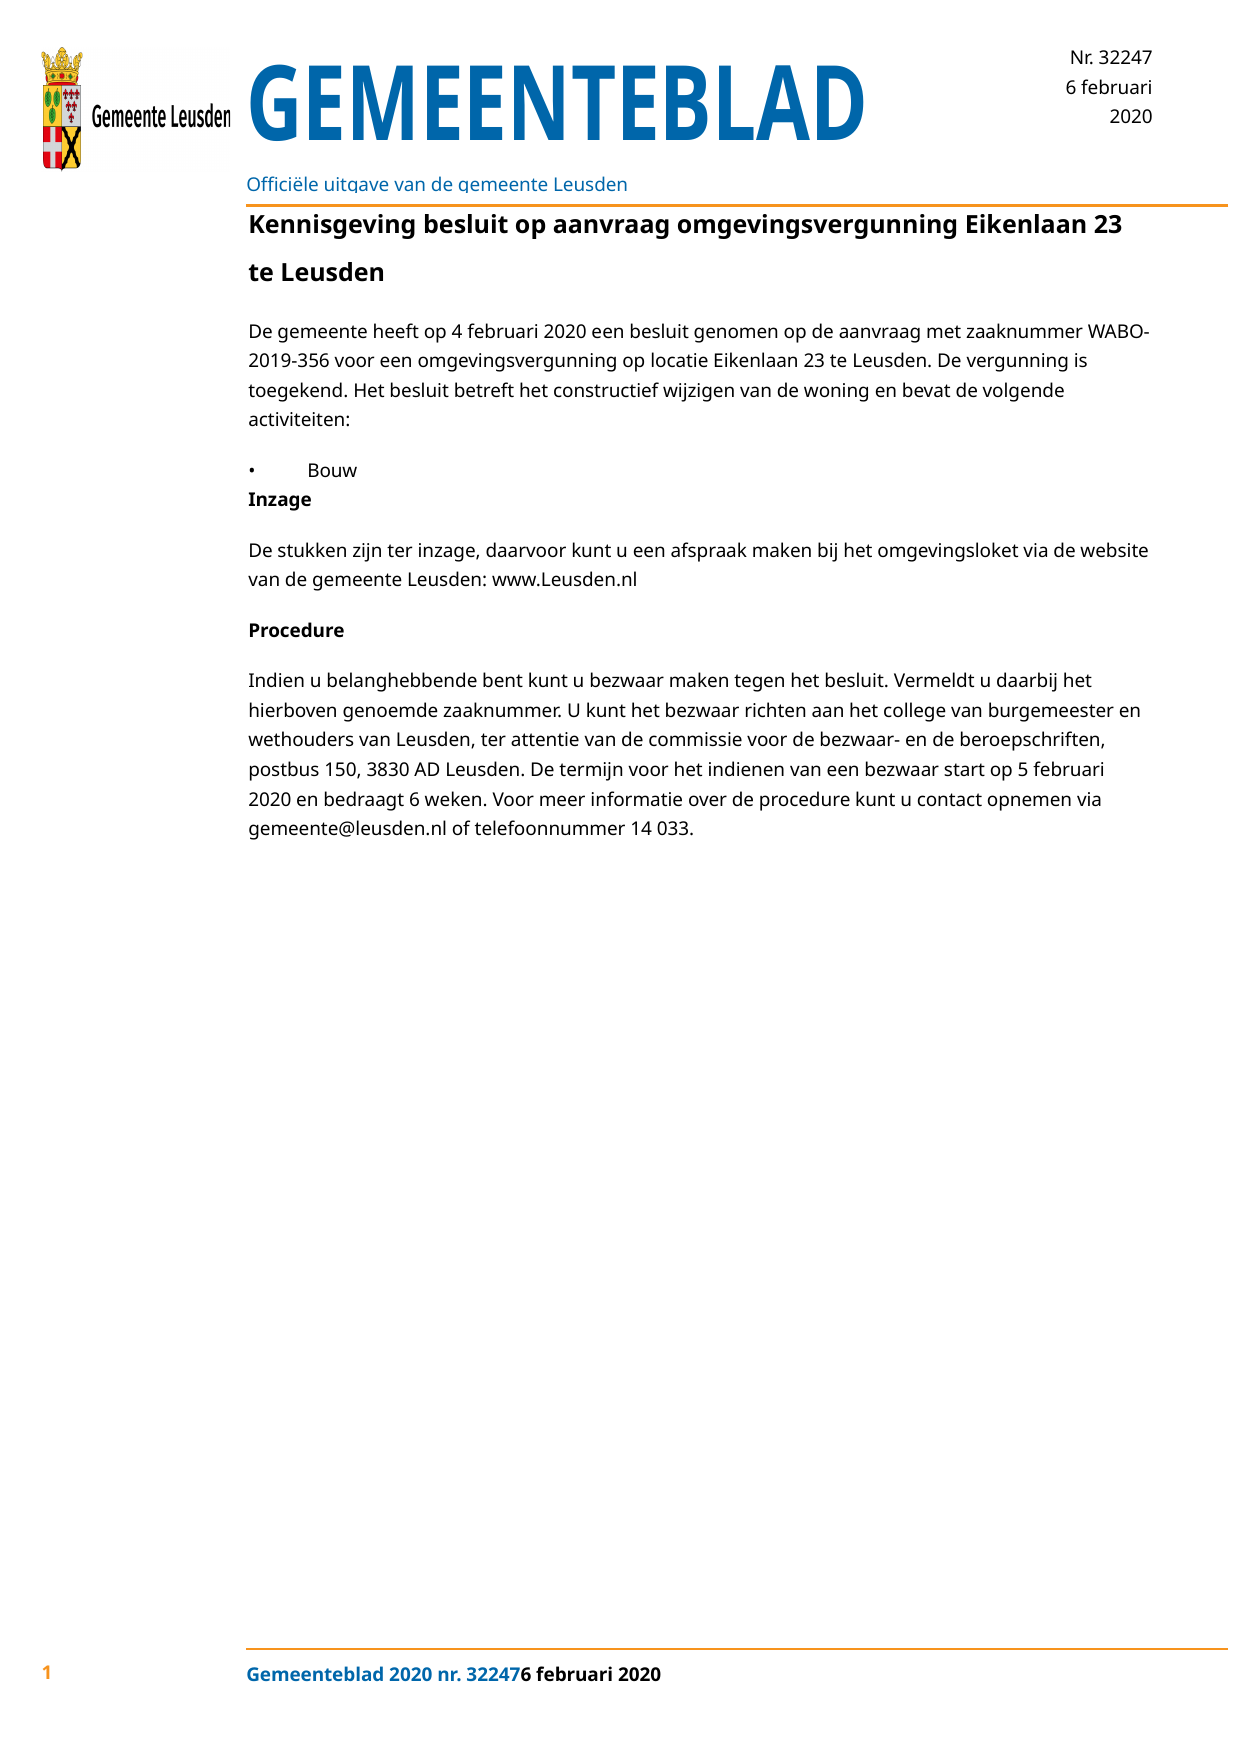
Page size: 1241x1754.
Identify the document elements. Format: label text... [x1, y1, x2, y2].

text De stukken zijn ter inzage, daarvoor kunt u een afspraak maken bij het omgevingsloket via de website van de gemeente Leusden: www.Leusden.nl [248, 537, 1152, 592]
text Kennisgeving besluit op aanvraag omgevingsvergunning Eikenlaan 23 te Leusden [248, 207, 1152, 288]
text Indien u belanghebbende bent kunt u bezwaar maken tegen het besluit. Vermeldt u daarbij het hierboven genoemde zaaknummer. U kunt het bezwaar richten aan het college van burgemeester en wethouders van Leusden, ter attentie van de commissie voor de bezwaar- en de beroepschriften, postbus 150, 3830 AD Leusden. De termijn voor het indienen van een bezwaar start op 5 februari 2020 en bedraagt 6 weken. Voor meer informatie over de procedure kunt u contact opnemen via gemeente@leusden.nl of telefoonnummer 14 033. [248, 667, 1152, 841]
text Procedure [248, 617, 1152, 643]
picture [41, 47, 231, 172]
text De gemeente heeft op 4 februari 2020 een besluit genomen op de aanvraag met zaaknummer WABO-2019-356 voor een omgevingsvergunning op locatie Eikenlaan 23 te Leusden. De vergunning is toegekend. Het besluit betreft het constructief wijzigen van de woning en bevat de volgende activiteiten: [248, 318, 1152, 432]
text Inzage [248, 487, 1152, 512]
list Bouw [248, 457, 1152, 483]
